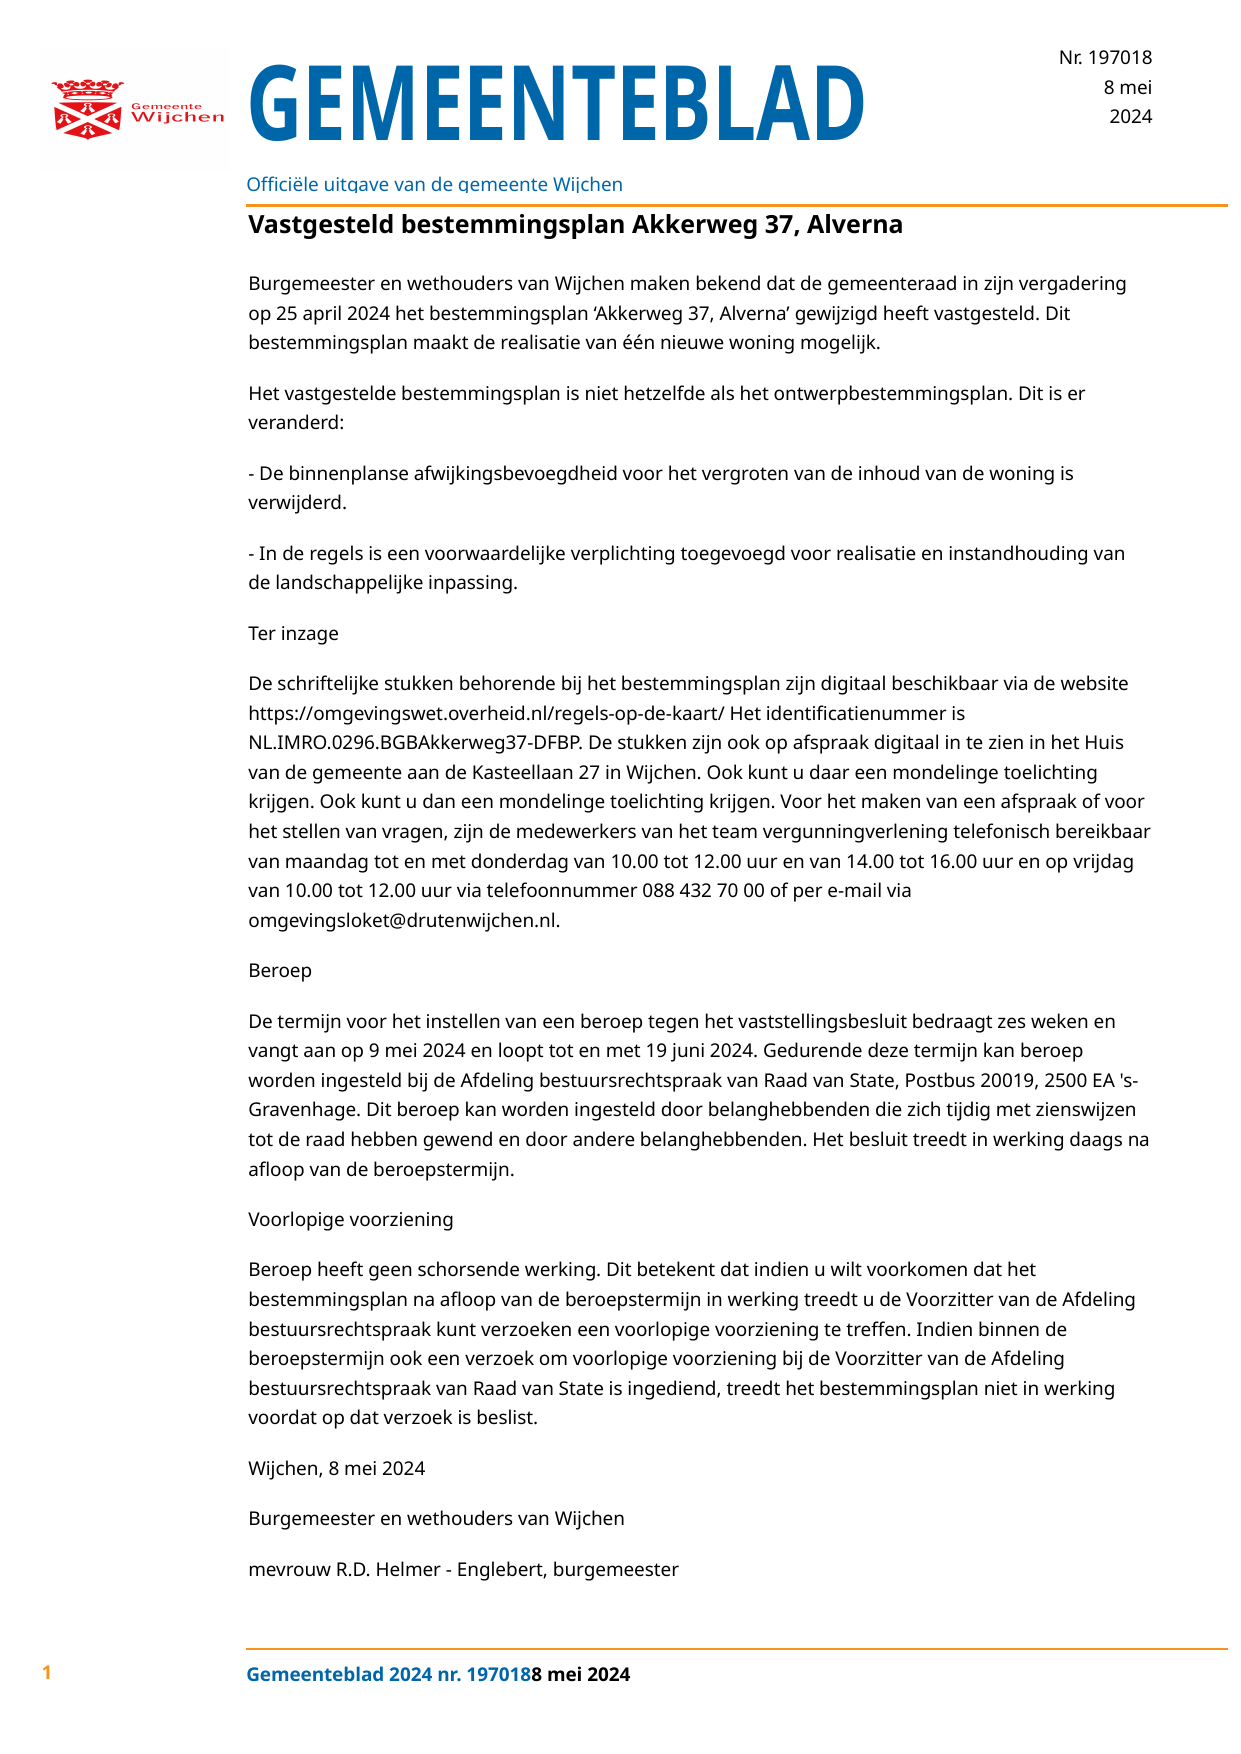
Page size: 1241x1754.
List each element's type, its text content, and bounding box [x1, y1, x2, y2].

picture [41, 47, 231, 172]
text De termijn voor het instellen van een beroep tegen het vaststellingsbesluit bedraagt zes weken en vangt aan op 9 mei 2024 en loopt tot en met 19 juni 2024. Gedurende deze termijn kan beroep worden ingesteld bij de Afdeling bestuursrechtspraak van Raad van State, Postbus 20019, 2500 EA 's-Gravenhage. Dit beroep kan worden ingesteld door belanghebbenden die zich tijdig met zienswijzen tot de raad hebben gewend en door andere belanghebbenden. Het besluit treedt in werking daags na afloop van de beroepstermijn. [248, 1008, 1152, 1181]
text De schriftelijke stukken behorende bij het bestemmingsplan zijn digitaal beschikbaar via de website https://omgevingswet.overheid.nl/regels-op-de-kaart/ Het identificatienummer is NL.IMRO.0296.BGBAkkerweg37-DFBP. De stukken zijn ook op afspraak digitaal in te zien in het Huis van de gemeente aan de Kasteellaan 27 in Wijchen. Ook kunt u daar een mondelinge toelichting krijgen. Ook kunt u dan een mondelinge toelichting krijgen. Voor het maken van een afspraak of voor het stellen van vragen, zijn de medewerkers van het team vergunningverlening telefonisch bereikbaar van maandag tot en met donderdag van 10.00 tot 12.00 uur en van 14.00 tot 16.00 uur en op vrijdag van 10.00 tot 12.00 uur via telefoonnummer 088 432 70 00 of per e-mail via omgevingsloket@drutenwijchen.nl. [248, 670, 1152, 933]
text - De binnenplanse afwijkingsbevoegdheid voor het vergroten van de inhoud van de woning is verwijderd. [248, 460, 1152, 515]
text - In de regels is een voorwaardelijke verplichting toegevoegd voor realisatie en instandhouding van de landschappelijke inpassing. [248, 540, 1152, 595]
text mevrouw R.D. Helmer - Englebert, burgemeester [248, 1556, 1152, 1581]
text Vastgesteld bestemmingsplan Akkerweg 37, Alverna [248, 207, 1152, 241]
text Beroep heeft geen schorsende werking. Dit betekent dat indien u wilt voorkomen dat het bestemmingsplan na afloop van de beroepstermijn in werking treedt u de Voorzitter van de Afdeling bestuursrechtspraak kunt verzoeken een voorlopige voorziening te treffen. Indien binnen de beroepstermijn ook een verzoek om voorlopige voorziening bij de Voorzitter van de Afdeling bestuursrechtspraak van Raad van State is ingediend, treedt het bestemmingsplan niet in werking voordat op dat verzoek is beslist. [248, 1257, 1152, 1430]
text Burgemeester en wethouders van Wijchen maken bekend dat de gemeenteraad in zijn vergadering op 25 april 2024 het bestemmingsplan ‘Akkerweg 37, Alverna’ gewijzigd heeft vastgesteld. Dit bestemmingsplan maakt de realisatie van één nieuwe woning mogelijk. [248, 270, 1152, 355]
text Beroep [248, 957, 1152, 983]
text Burgemeester en wethouders van Wijchen [248, 1505, 1152, 1531]
text Voorlopige voorziening [248, 1206, 1152, 1232]
text Wijchen, 8 mei 2024 [248, 1455, 1152, 1481]
text Het vastgestelde bestemmingsplan is niet hetzelfde als het ontwerpbestemmingsplan. Dit is er veranderd: [248, 380, 1152, 435]
text Ter inzage [248, 620, 1152, 646]
